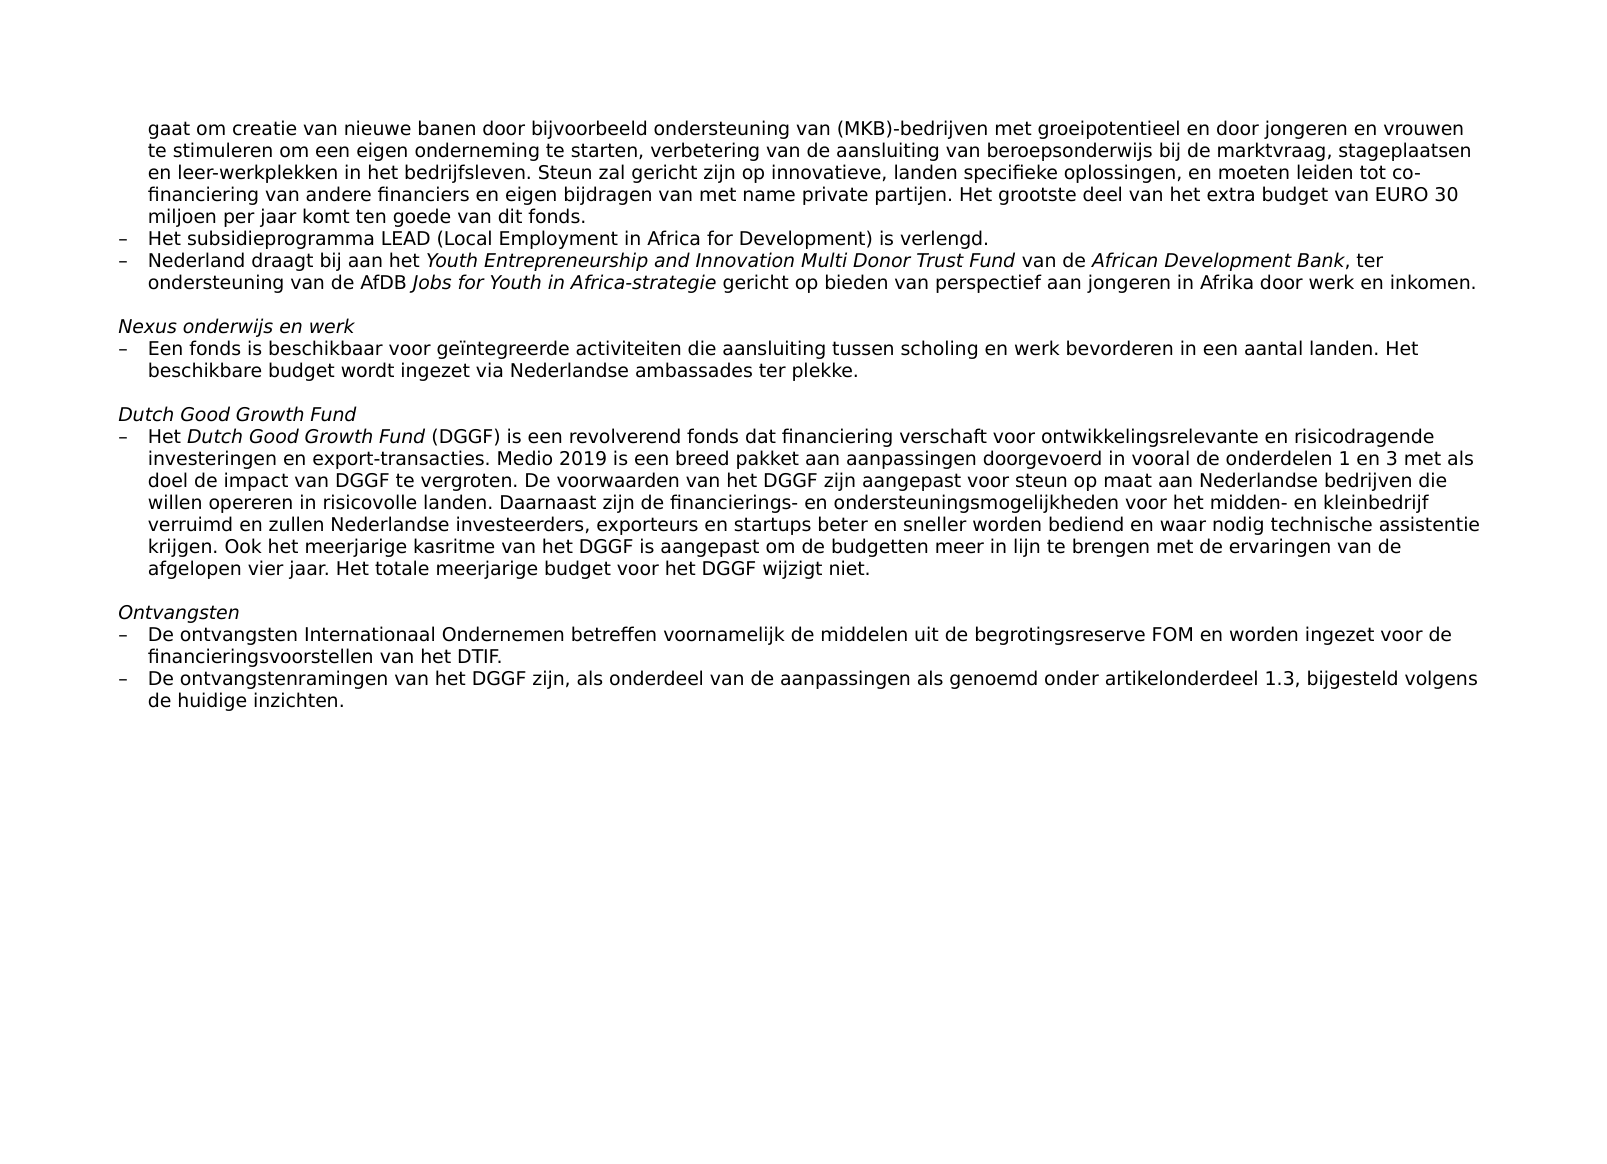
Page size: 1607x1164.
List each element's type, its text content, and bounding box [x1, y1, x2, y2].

text – De ontvangstenramingen van het DGGF zijn, als onderdeel van de aanpassingen als genoemd onder artikelonderdeel 1.3, bijgesteld volgens de huidige inzichten. [118, 668, 1488, 712]
text – Nederland draagt bij aan het Youth Entrepreneurship and Innovation Multi Donor Trust Fund van de African Development Bank, ter ondersteuning van de AfDB Jobs for Youth in Africa-strategie gericht op bieden van perspectief aan jongeren in Afrika door werk en inkomen. [118, 250, 1488, 294]
subtitle Dutch Good Growth Fund [118, 404, 1488, 426]
text – Een fonds is beschikbaar voor geïntegreerde activiteiten die aansluiting tussen scholing en werk bevorderen in een aantal landen. Het beschikbare budget wordt ingezet via Nederlandse ambassades ter plekke. [118, 338, 1488, 382]
text – De ontvangsten Internationaal Ondernemen betreffen voornamelijk de middelen uit de begrotingsreserve FOM en worden ingezet voor de financieringsvoorstellen van het DTIF. [118, 624, 1488, 668]
subtitle Nexus onderwijs en werk [118, 316, 1488, 338]
text – Het Dutch Good Growth Fund (DGGF) is een revolverend fonds dat financiering verschaft voor ontwikkelingsrelevante en risicodragende investeringen en export-transacties. Medio 2019 is een breed pakket aan aanpassingen doorgevoerd in vooral de onderdelen 1 en 3 met als doel de impact van DGGF te vergroten. De voorwaarden van het DGGF zijn aangepast voor steun op maat aan Nederlandse bedrijven die willen opereren in risicovolle landen. Daarnaast zijn de financierings- en ondersteuningsmogelijkheden voor het midden- en kleinbedrijf verruimd en zullen Nederlandse investeerders, exporteurs en startups beter en sneller worden bediend en waar nodig technische assistentie krijgen. Ook het meerjarige kasritme van het DGGF is aangepast om de budgetten meer in lijn te brengen met de ervaringen van de afgelopen vier jaar. Het totale meerjarige budget voor het DGGF wijzigt niet. [118, 426, 1488, 580]
subtitle Ontvangsten [118, 602, 1488, 624]
text gaat om creatie van nieuwe banen door bijvoorbeeld ondersteuning van (MKB)-bedrijven met groeipotentieel en door jongeren en vrouwen te stimuleren om een eigen onderneming te starten, verbetering van de aansluiting van beroepsonderwijs bij de marktvraag, stageplaatsen en leer-werkplekken in het bedrijfsleven. Steun zal gericht zijn op innovatieve, landen specifieke oplossingen, en moeten leiden tot co-financiering van andere financiers en eigen bijdragen van met name private partijen. Het grootste deel van het extra budget van EURO 30 miljoen per jaar komt ten goede van dit fonds. [118, 118, 1488, 228]
text – Het subsidieprogramma LEAD (Local Employment in Africa for Development) is verlengd. [118, 228, 1488, 250]
